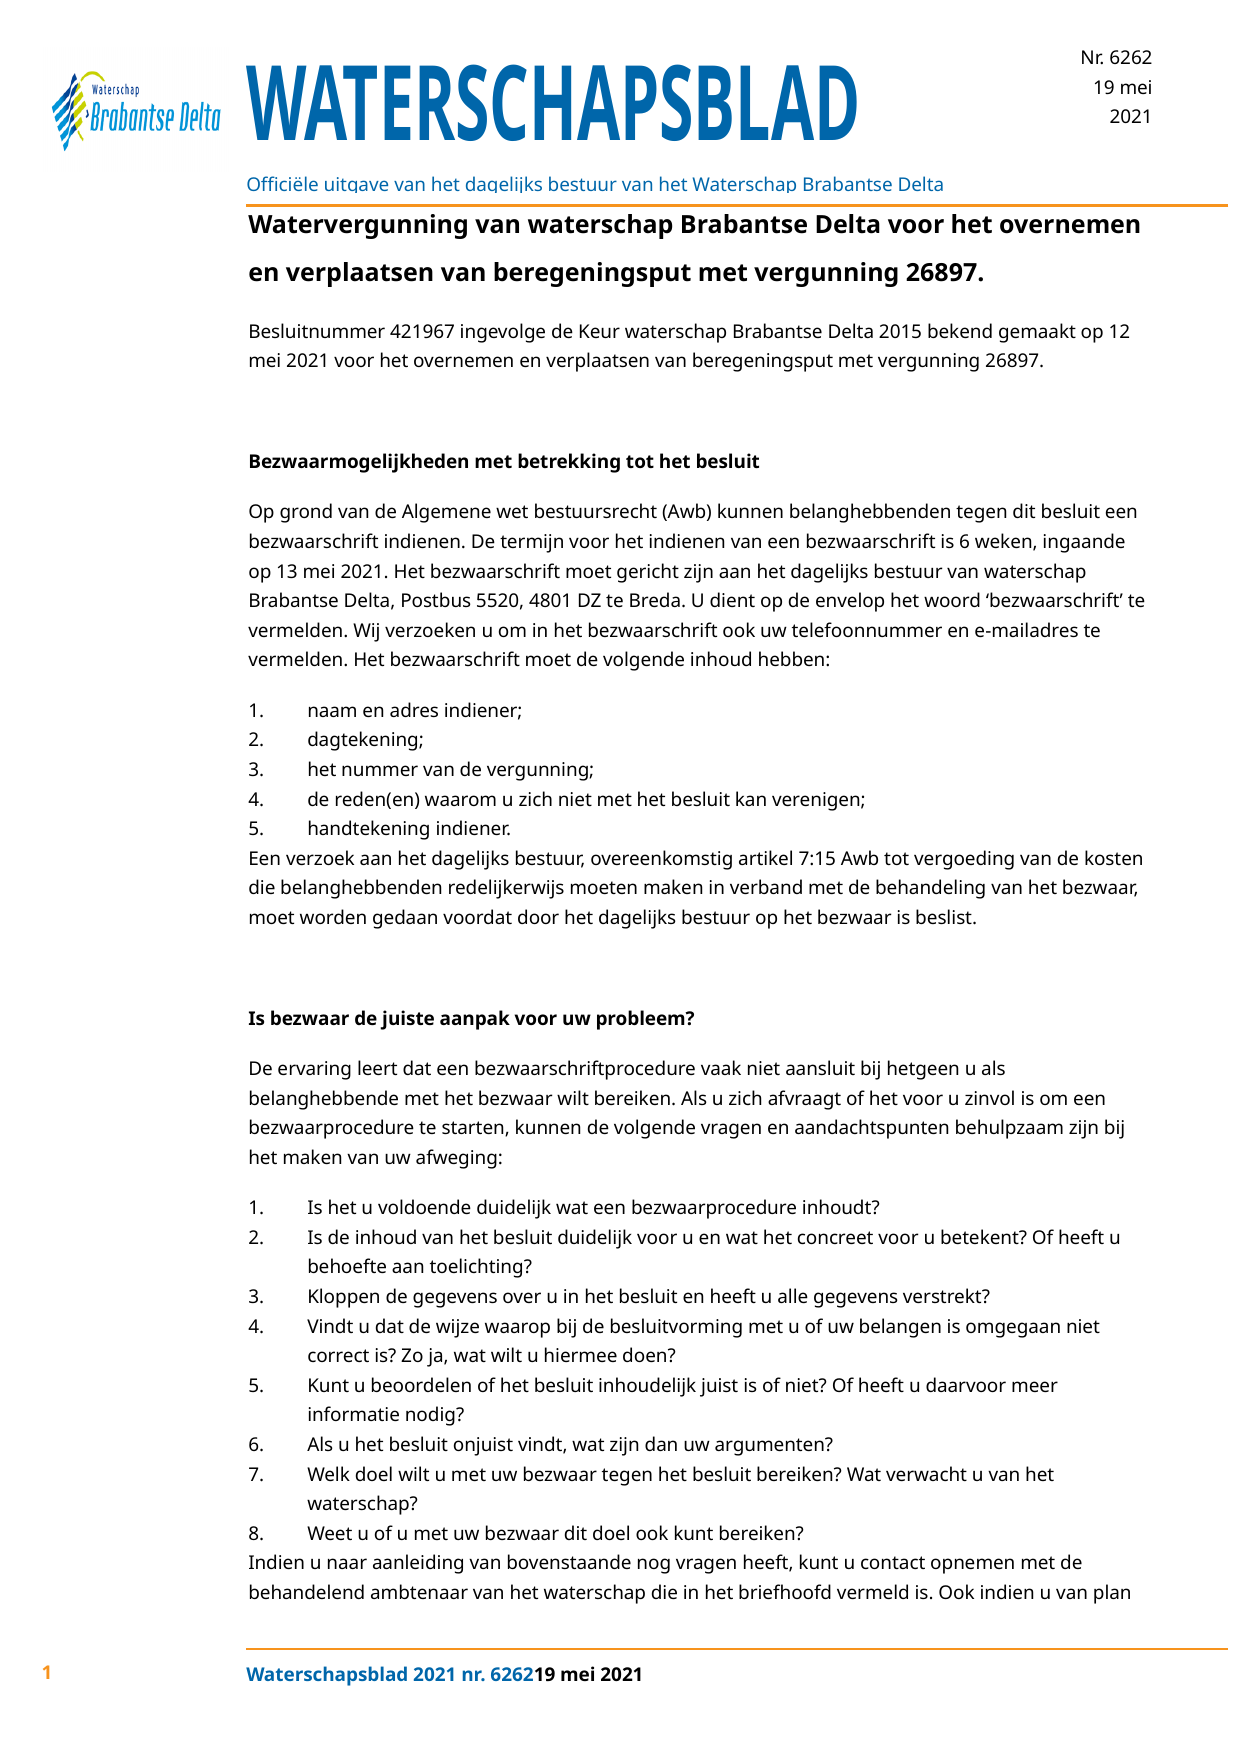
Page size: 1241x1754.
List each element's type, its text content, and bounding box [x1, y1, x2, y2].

text Een verzoek aan het dagelijks bestuur, overeenkomstig artikel 7:15 Awb tot vergoeding van de kosten die belanghebbenden redelijkerwijs moeten maken in verband met de behandeling van het bezwaar, moet worden gedaan voordat door het dagelijks bestuur op het bezwaar is beslist. [248, 845, 1152, 930]
text Watervergunning van waterschap Brabantse Delta voor het overnemen en verplaatsen van beregeningsput met vergunning 26897. [248, 207, 1152, 288]
picture [41, 47, 231, 172]
list het nummer van de vergunning; [248, 756, 1152, 782]
text Is bezwaar de juiste aanpak voor uw probleem? [248, 1005, 1152, 1031]
list de reden(en) waarom u zich niet met het besluit kan verenigen; [248, 786, 1152, 812]
list Is het u voldoende duidelijk wat een bezwaarprocedure inhoudt? [248, 1194, 1152, 1220]
list Welk doel wilt u met uw bezwaar tegen het besluit bereiken? Wat verwacht u van het waterschap? [248, 1461, 1152, 1516]
list Kloppen de gegevens over u in het besluit en heeft u alle gegevens verstrekt? [248, 1283, 1152, 1309]
list naam en adres indiener; [248, 697, 1152, 723]
text Indien u naar aanleiding van bovenstaande nog vragen heeft, kunt u contact opnemen met de behandelend ambtenaar van het waterschap die in het briefhoofd vermeld is. Ook indien u van plan [248, 1549, 1152, 1605]
text Op grond van de Algemene wet bestuursrecht (Awb) kunnen belanghebbenden tegen dit besluit een bezwaarschrift indienen. De termijn voor het indienen van een bezwaarschrift is 6 weken, ingaande op 13 mei 2021. Het bezwaarschrift moet gericht zijn aan het dagelijks bestuur van waterschap Brabantse Delta, Postbus 5520, 4801 DZ te Breda. U dient op de envelop het woord ‘bezwaarschrift’ te vermelden. Wij verzoeken u om in het bezwaarschrift ook uw telefoonnummer en e‑mailadres te vermelden. Het bezwaarschrift moet de volgende inhoud hebben: [248, 499, 1152, 672]
list Als u het besluit onjuist vindt, wat zijn dan uw argumenten? [248, 1431, 1152, 1457]
text Bezwaarmogelijkheden met betrekking tot het besluit [248, 448, 1152, 474]
text Besluitnummer 421967 ingevolge de Keur waterschap Brabantse Delta 2015 bekend gemaakt op 12 mei 2021 voor het overnemen en verplaatsen van beregeningsput met vergunning 26897. [248, 318, 1152, 373]
list Is de inhoud van het besluit duidelijk voor u en wat het concreet voor u betekent? Of heeft u behoefte aan toelichting? [248, 1224, 1152, 1279]
text De ervaring leert dat een bezwaarschriftprocedure vaak niet aansluit bij hetgeen u als belanghebbende met het bezwaar wilt bereiken. Als u zich afvraagt of het voor u zinvol is om een bezwaarprocedure te starten, kunnen de volgende vragen en aandachtspunten behulpzaam zijn bij het maken van uw afweging: [248, 1055, 1152, 1170]
list Weet u of u met uw bezwaar dit doel ook kunt bereiken? [248, 1520, 1152, 1546]
list Kunt u beoordelen of het besluit inhoudelijk juist is of niet? Of heeft u daarvoor meer informatie nodig? [248, 1372, 1152, 1427]
list dagtekening; [248, 727, 1152, 752]
list Vindt u dat de wijze waarop bij de besluitvorming met u of uw belangen is omgegaan niet correct is? Zo ja, wat wilt u hiermee doen? [248, 1313, 1152, 1368]
list handtekening indiener. [248, 815, 1152, 841]
